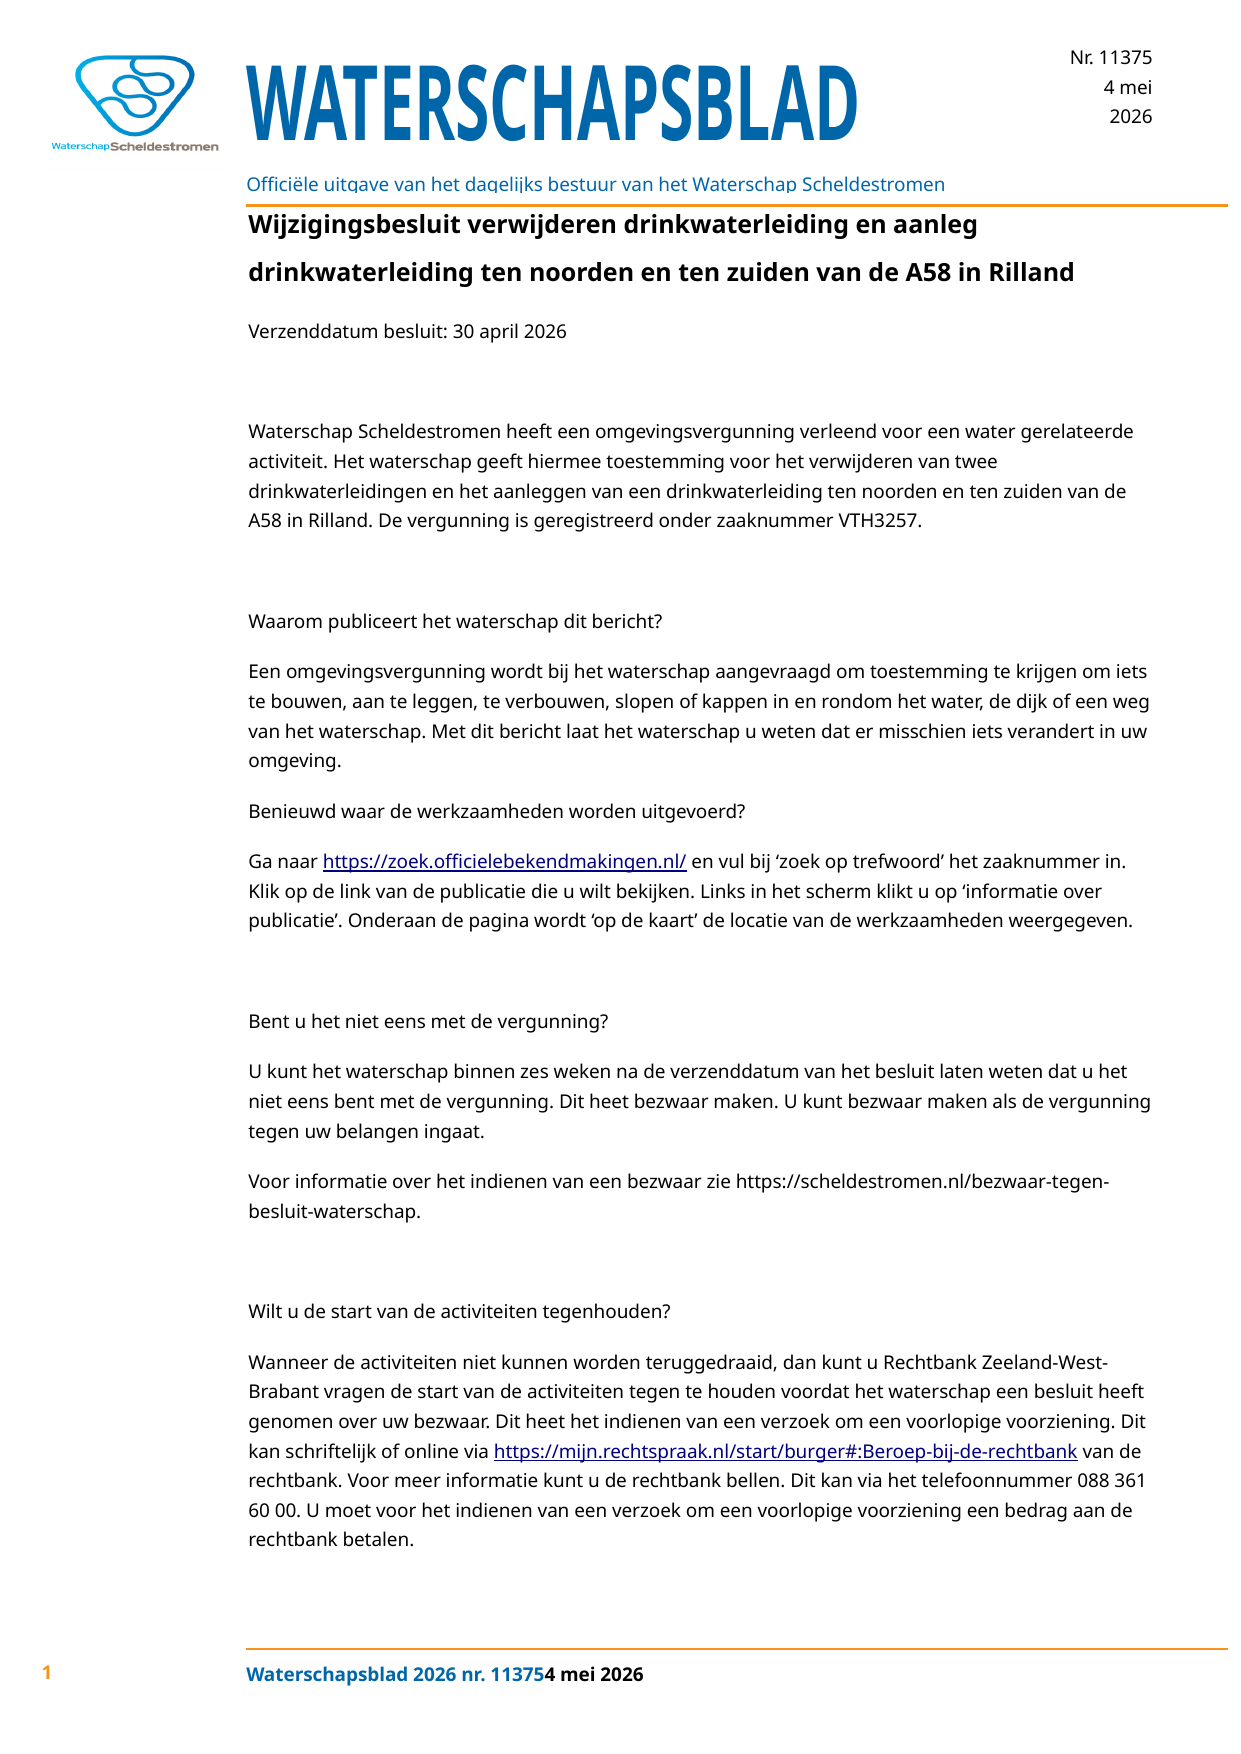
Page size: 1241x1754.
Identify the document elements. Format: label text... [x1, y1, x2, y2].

text Een omgevingsvergunning wordt bij het waterschap aangevraagd om toestemming te krijgen om iets te bouwen, aan te leggen, te verbouwen, slopen of kappen in en rondom het water, de dijk of een weg van het waterschap. Met dit bericht laat het waterschap u weten dat er misschien iets verandert in uw omgeving. [248, 659, 1152, 773]
text Wilt u de start van de activiteiten tegenhouden? [248, 1299, 1152, 1324]
text Ga naar https://zoek.officielebekendmakingen.nl/ en vul bij ‘zoek op trefwoord’ het zaaknummer in. Klik op de link van de publicatie die u wilt bekijken. Links in het scherm klikt u op ‘informatie over publicatie’. Onderaan de pagina wordt ‘op de kaart’ de locatie van de werkzaamheden weergegeven. [248, 848, 1152, 933]
text Bent u het niet eens met de vergunning? [248, 1008, 1152, 1034]
text Verzenddatum besluit: 30 april 2026 [248, 318, 1152, 344]
text Wanneer de activiteiten niet kunnen worden teruggedraaid, dan kunt u Rechtbank Zeeland-West-Brabant vragen de start van de activiteiten tegen te houden voordat het waterschap een besluit heeft genomen over uw bezwaar. Dit heet het indienen van een verzoek om een voorlopige voorziening. Dit kan schriftelijk of online via https://mijn.rechtspraak.nl/start/burger#:Beroep-bij-de-rechtbank van de rechtbank. Voor meer informatie kunt u de rechtbank bellen. Dit kan via het telefoonnummer 088 361 60 00. U moet voor het indienen van een verzoek om een voorlopige voorziening een bedrag aan de rechtbank betalen. [248, 1349, 1152, 1552]
text Wijzigingsbesluit verwijderen drinkwaterleiding en aanleg drinkwaterleiding ten noorden en ten zuiden van de A58 in Rilland [248, 207, 1152, 288]
text U kunt het waterschap binnen zes weken na de verzenddatum van het besluit laten weten dat u het niet eens bent met de vergunning. Dit heet bezwaar maken. U kunt bezwaar maken als de vergunning tegen uw belangen ingaat. [248, 1059, 1152, 1144]
text Voor informatie over het indienen van een bezwaar zie https://scheldestromen.nl/bezwaar-tegen-besluit-waterschap. [248, 1168, 1152, 1224]
picture [41, 47, 231, 172]
text Waterschap Scheldestromen heeft een omgevingsvergunning verleend voor een water gerelateerde activiteit. Het waterschap geeft hiermee toestemming voor het verwijderen van twee drinkwaterleidingen en het aanleggen van een drinkwaterleiding ten noorden en ten zuiden van de A58 in Rilland. De vergunning is geregistreerd onder zaaknummer VTH3257. [248, 419, 1152, 533]
text Benieuwd waar de werkzaamheden worden uitgevoerd? [248, 798, 1152, 824]
text Waarom publiceert het waterschap dit bericht? [248, 608, 1152, 634]
